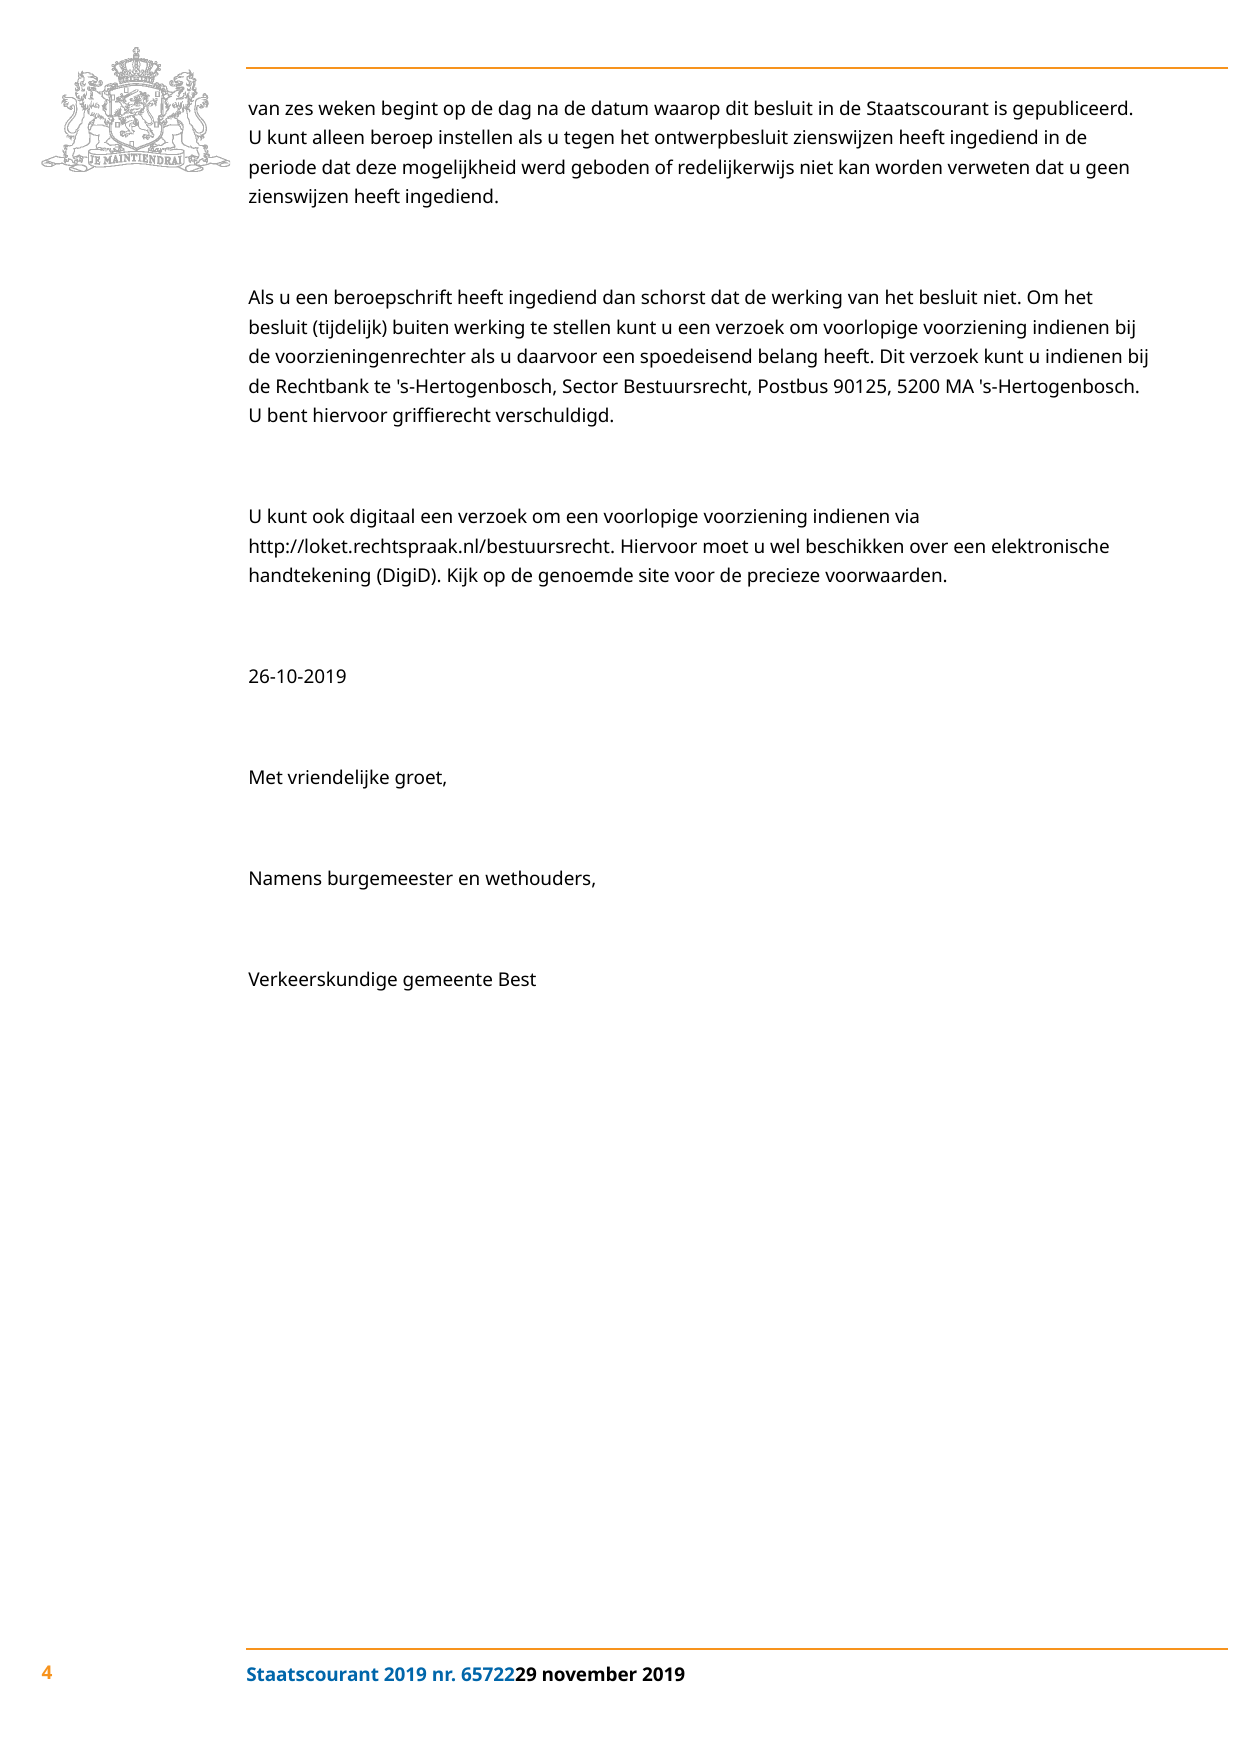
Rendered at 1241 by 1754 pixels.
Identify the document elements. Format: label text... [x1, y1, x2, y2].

text U kunt ook digitaal een verzoek om een voorlopige voorziening indienen via http://loket.rechtspraak.nl/bestuursrecht. Hiervoor moet u wel beschikken over een elektronische handtekening (DigiD). Kijk op de genoemde site voor de precieze voorwaarden. [248, 503, 1152, 588]
text Met vriendelijke groet, [248, 764, 1152, 790]
text van zes weken begint op de dag na de datum waarop dit besluit in de Staatscourant is gepubliceerd. U kunt alleen beroep instellen als u tegen het ontwerpbesluit zienswijzen heeft ingediend in de periode dat deze mogelijkheid werd geboden of redelijkerwijs niet kan worden verweten dat u geen zienswijzen heeft ingediend. [248, 95, 1152, 209]
text Als u een beroepschrift heeft ingediend dan schorst dat de werking van het besluit niet. Om het besluit (tijdelijk) buiten werking te stellen kunt u een verzoek om voorlopige voorziening indienen bij de voorzieningenrechter als u daarvoor een spoedeisend belang heeft. Dit verzoek kunt u indienen bij de Rechtbank te 's-Hertogenbosch, Sector Bestuursrecht, Postbus 90125, 5200 MA 's-Hertogenbosch. U bent hiervoor griffierecht verschuldigd. [248, 284, 1152, 428]
picture [41, 47, 231, 172]
text 26-10-2019 [248, 663, 1152, 689]
text Verkeerskundige gemeente Best [248, 966, 1152, 992]
text Namens burgemeester en wethouders, [248, 865, 1152, 891]
